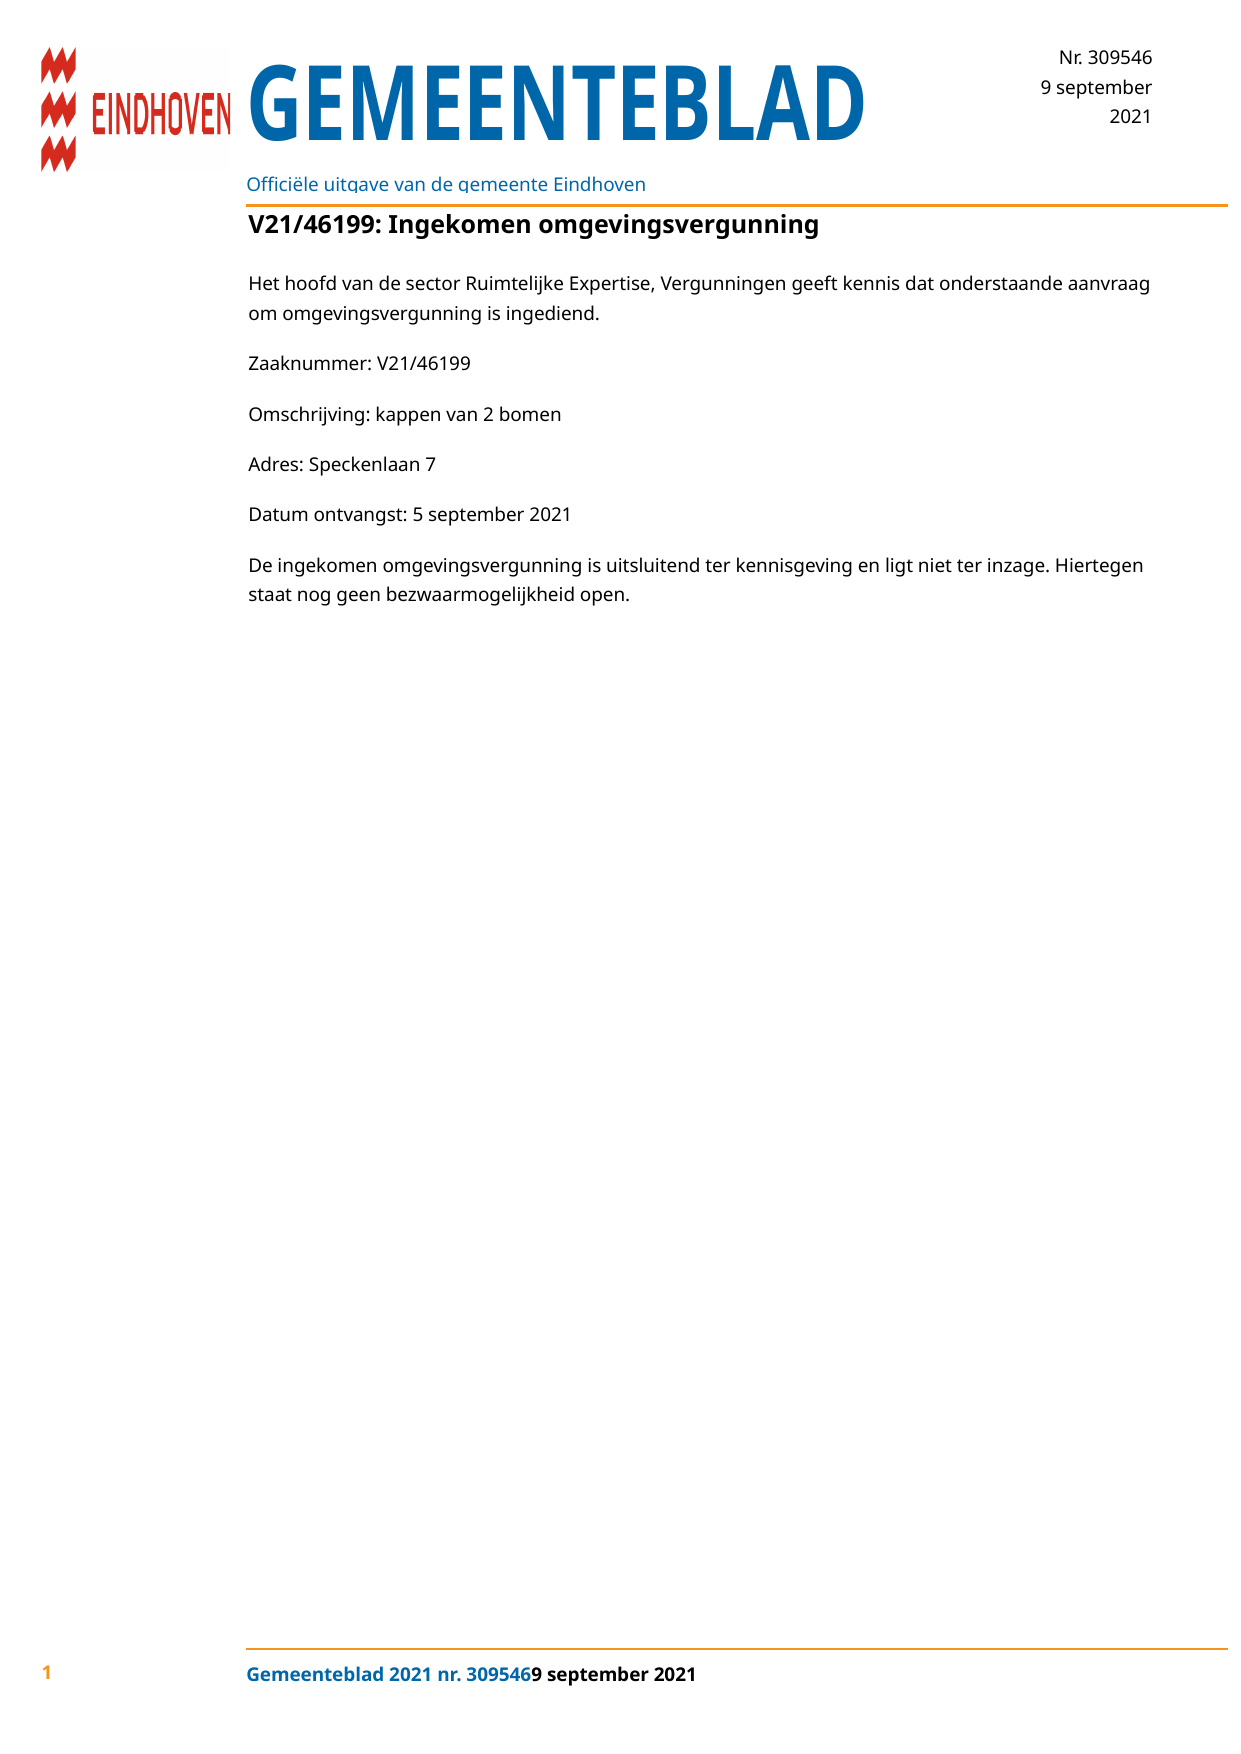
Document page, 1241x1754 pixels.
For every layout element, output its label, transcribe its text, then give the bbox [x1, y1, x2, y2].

text Adres: Speckenlaan 7 [248, 451, 1152, 477]
text De ingekomen omgevingsvergunning is uitsluitend ter kennisgeving en ligt niet ter inzage. Hiertegen staat nog geen bezwaarmogelijkheid open. [248, 552, 1152, 607]
text V21/46199: Ingekomen omgevingsvergunning [248, 207, 1152, 241]
text Zaaknummer: V21/46199 [248, 350, 1152, 376]
text Omschrijving: kappen van 2 bomen [248, 401, 1152, 426]
text Datum ontvangst: 5 september 2021 [248, 502, 1152, 527]
picture [41, 47, 231, 172]
text Het hoofd van de sector Ruimtelijke Expertise, Vergunningen geeft kennis dat onderstaande aanvraag om omgevingsvergunning is ingediend. [248, 270, 1152, 326]
